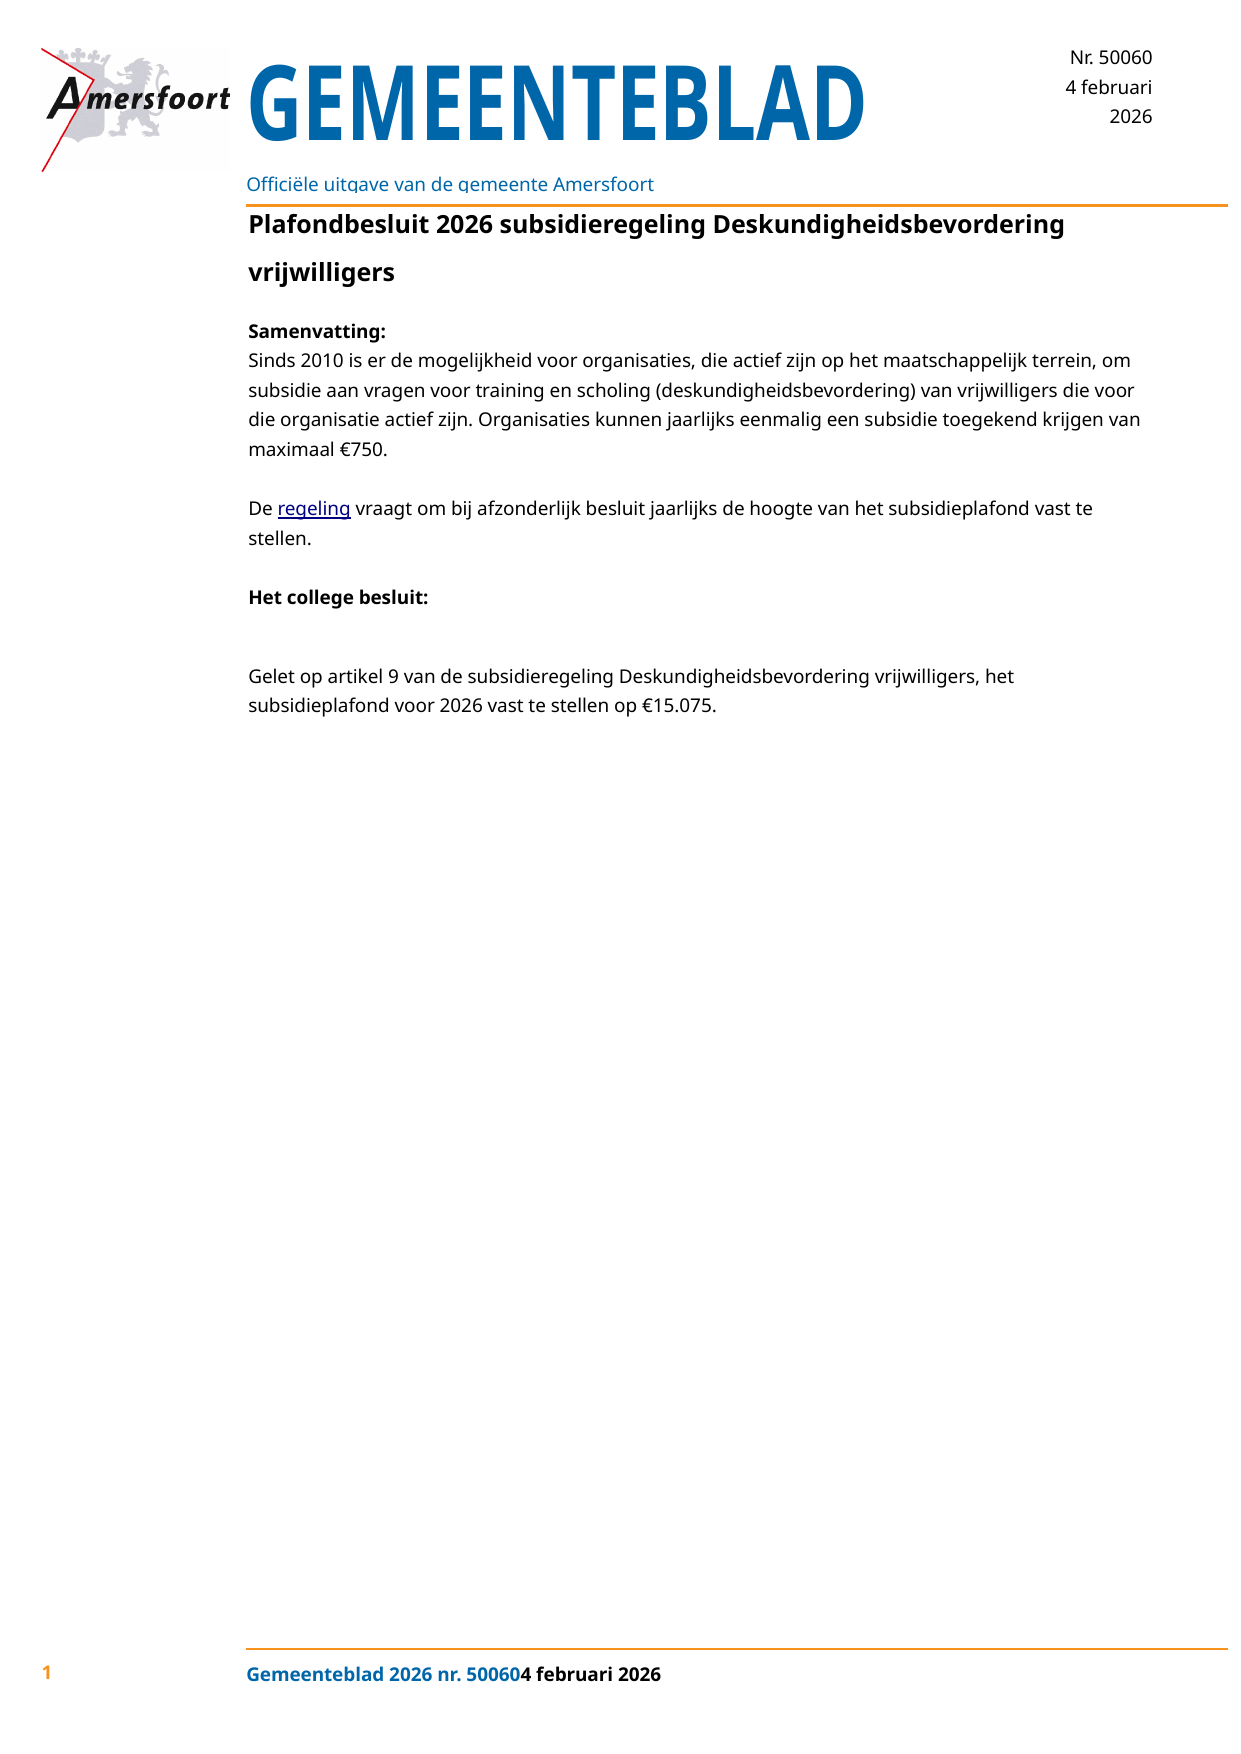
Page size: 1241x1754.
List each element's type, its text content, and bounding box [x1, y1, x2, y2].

text Samenvatting: [248, 318, 1152, 344]
text Gelet op artikel 9 van de subsidieregeling Deskundigheidsbevordering vrijwilligers, het subsidieplafond voor 2026 vast te stellen op €15.075. [248, 663, 1152, 718]
text Het college besluit: [248, 584, 1152, 610]
text Plafondbesluit 2026 subsidieregeling Deskundigheidsbevordering vrijwilligers [248, 207, 1152, 288]
text De regeling vraagt om bij afzonderlijk besluit jaarlijks de hoogte van het subsidieplafond vast te stellen. [248, 495, 1152, 551]
picture [41, 47, 231, 172]
text Sinds 2010 is er de mogelijkheid voor organisaties, die actief zijn op het maatschappelijk terrein, om subsidie aan vragen voor training en scholing (deskundigheidsbevordering) van vrijwilligers die voor die organisatie actief zijn. Organisaties kunnen jaarlijks eenmalig een subsidie toegekend krijgen van maximaal €750. [248, 347, 1152, 462]
